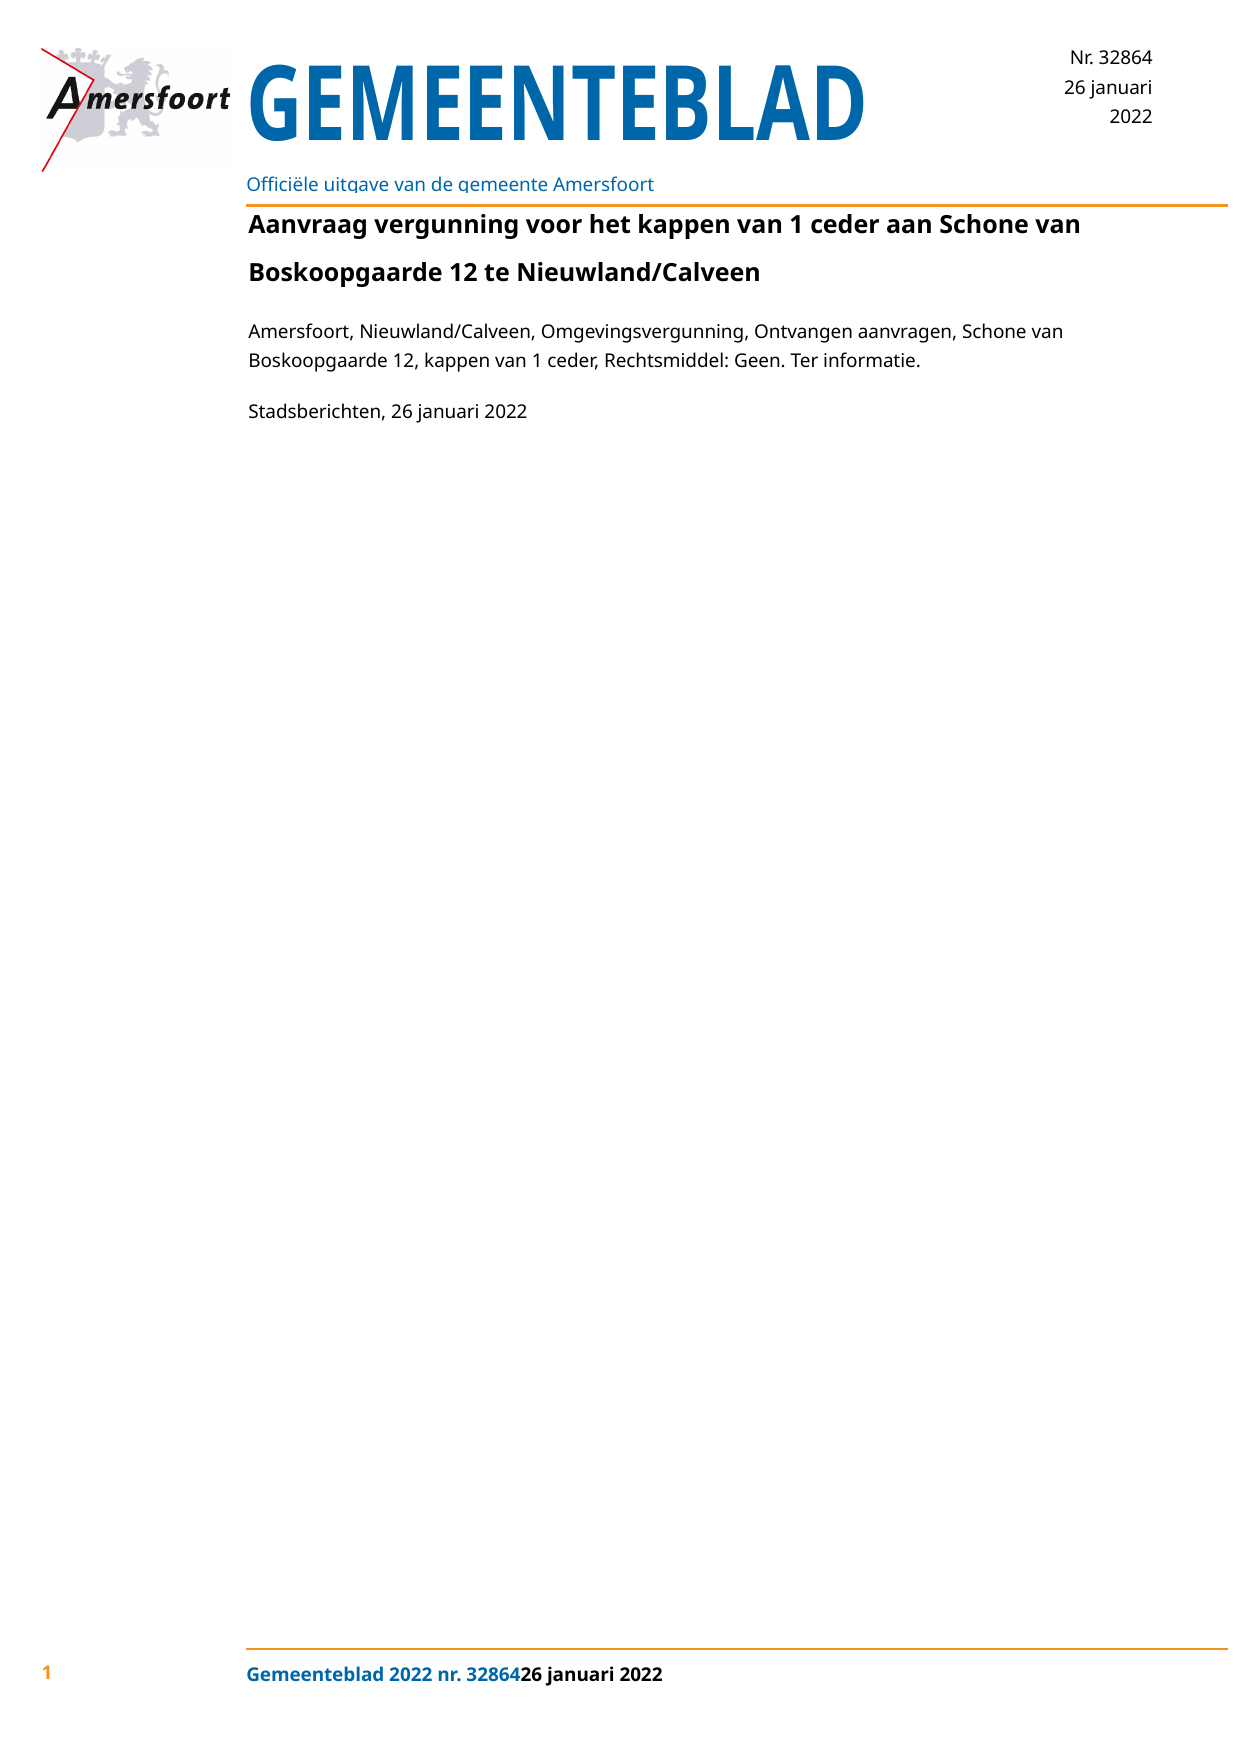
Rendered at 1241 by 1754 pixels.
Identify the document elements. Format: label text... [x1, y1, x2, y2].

text Stadsberichten, 26 januari 2022 [248, 398, 1152, 424]
picture [41, 47, 231, 172]
text Aanvraag vergunning voor het kappen van 1 ceder aan Schone van Boskoopgaarde 12 te Nieuwland/Calveen [248, 207, 1152, 288]
text Amersfoort, Nieuwland/Calveen, Omgevingsvergunning, Ontvangen aanvragen, Schone van Boskoopgaarde 12, kappen van 1 ceder, Rechtsmiddel: Geen. Ter informatie. [248, 318, 1152, 373]
